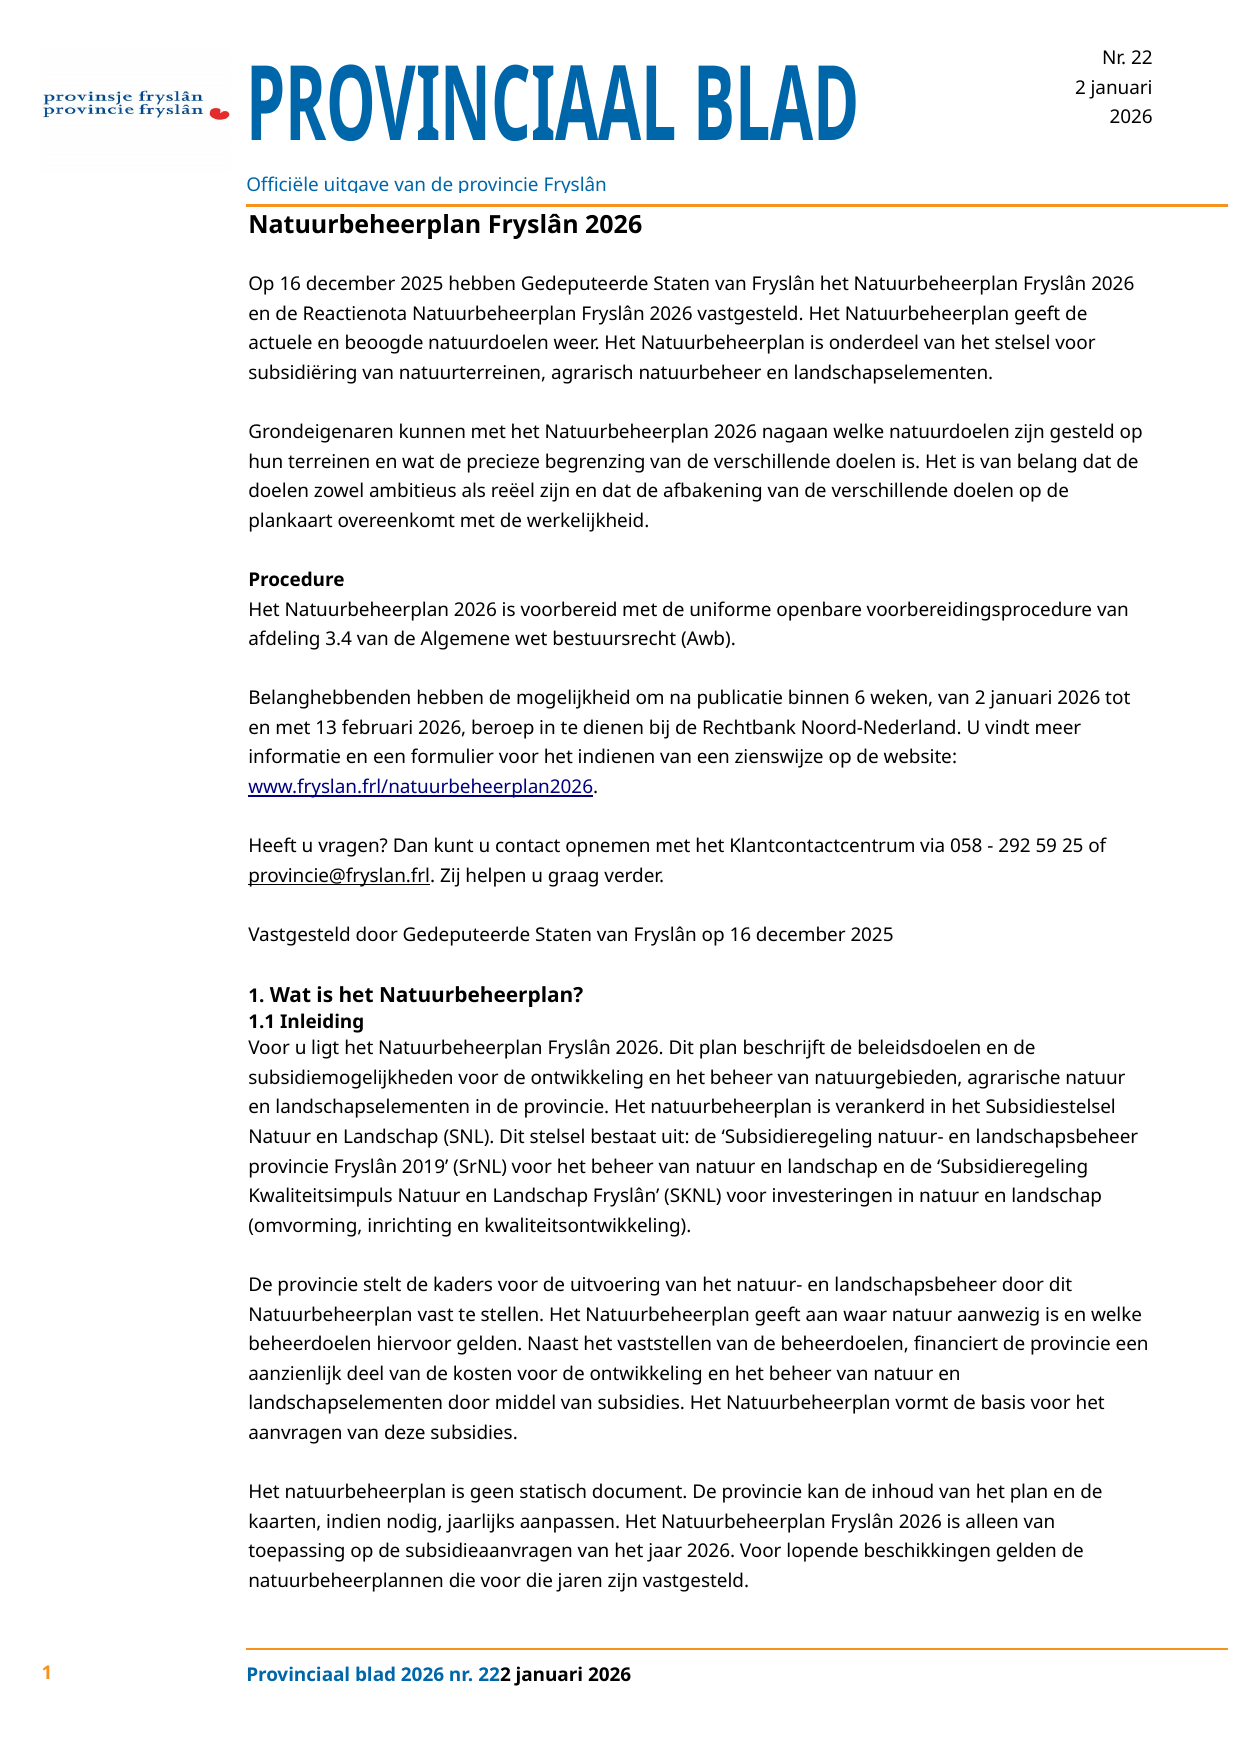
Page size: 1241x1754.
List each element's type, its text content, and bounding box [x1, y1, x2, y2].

text Procedure [248, 566, 1152, 592]
text Het Natuurbeheerplan 2026 is voorbereid met de uniforme openbare voorbereidingsprocedure van afdeling 3.4 van de Algemene wet bestuursrecht (Awb). [248, 596, 1152, 651]
text Vastgesteld door Gedeputeerde Staten van Fryslân op 16 december 2025 [248, 921, 1152, 947]
text Het natuurbeheerplan is geen statisch document. De provincie kan de inhoud van het plan en de kaarten, indien nodig, jaarlijks aanpassen. Het Natuurbeheerplan Fryslân 2026 is alleen van toepassing op de subsidieaanvragen van het jaar 2026. Voor lopende beschikkingen gelden de natuurbeheerplannen die voor die jaren zijn vastgesteld. [248, 1478, 1152, 1593]
text Grondeigenaren kunnen met het Natuurbeheerplan 2026 nagaan welke natuurdoelen zijn gesteld op hun terreinen en wat de precieze begrenzing van de verschillende doelen is. Het is van belang dat de doelen zowel ambitieus als reëel zijn en dat de afbakening van de verschillende doelen op de plankaart overeenkomt met de werkelijkheid. [248, 418, 1152, 533]
text 1.1 Inleiding [248, 1009, 1152, 1034]
text Belanghebbenden hebben de mogelijkheid om na publicatie binnen 6 weken, van 2 januari 2026 tot en met 13 februari 2026, beroep in te dienen bij de Rechtbank Noord-Nederland. U vindt meer informatie en een formulier voor het indienen van een zienswijze op de website: www.fryslan.frl/natuurbeheerplan2026. [248, 684, 1152, 799]
text De provincie stelt de kaders voor de uitvoering van het natuur- en landschapsbeheer door dit Natuurbeheerplan vast te stellen. Het Natuurbeheerplan geeft aan waar natuur aanwezig is en welke beheerdoelen hiervoor gelden. Naast het vaststellen van de beheerdoelen, financiert de provincie een aanzienlijk deel van de kosten voor de ontwikkeling en het beheer van natuur en landschapselementen door middel van subsidies. Het Natuurbeheerplan vormt de basis voor het aanvragen van deze subsidies. [248, 1271, 1152, 1445]
picture [41, 47, 231, 172]
text 1. Wat is het Natuurbeheerplan? [248, 980, 1152, 1009]
text Heeft u vragen? Dan kunt u contact opnemen met het Klantcontactcentrum via 058 - 292 59 25 of provincie@fryslan.frl. Zij helpen u graag verder. [248, 832, 1152, 888]
text Natuurbeheerplan Fryslân 2026 [248, 207, 1152, 241]
text Voor u ligt het Natuurbeheerplan Fryslân 2026. Dit plan beschrijft de beleidsdoelen en de subsidiemogelijkheden voor de ontwikkeling en het beheer van natuurgebieden, agrarische natuur en landschapselementen in de provincie. Het natuurbeheerplan is verankerd in het Subsidiestelsel Natuur en Landschap (SNL). Dit stelsel bestaat uit: de ‘Subsidieregeling natuur- en landschapsbeheer provincie Fryslân 2019’ (SrNL) voor het beheer van natuur en landschap en de ‘Subsidieregeling Kwaliteitsimpuls Natuur en Landschap Fryslân’ (SKNL) voor investeringen in natuur en landschap (omvorming, inrichting en kwaliteitsontwikkeling). [248, 1034, 1152, 1238]
text Op 16 december 2025 hebben Gedeputeerde Staten van Fryslân het Natuurbeheerplan Fryslân 2026 en de Reactienota Natuurbeheerplan Fryslân 2026 vastgesteld. Het Natuurbeheerplan geeft de actuele en beoogde natuurdoelen weer. Het Natuurbeheerplan is onderdeel van het stelsel voor subsidiëring van natuurterreinen, agrarisch natuurbeheer en landschapselementen. [248, 270, 1152, 385]
